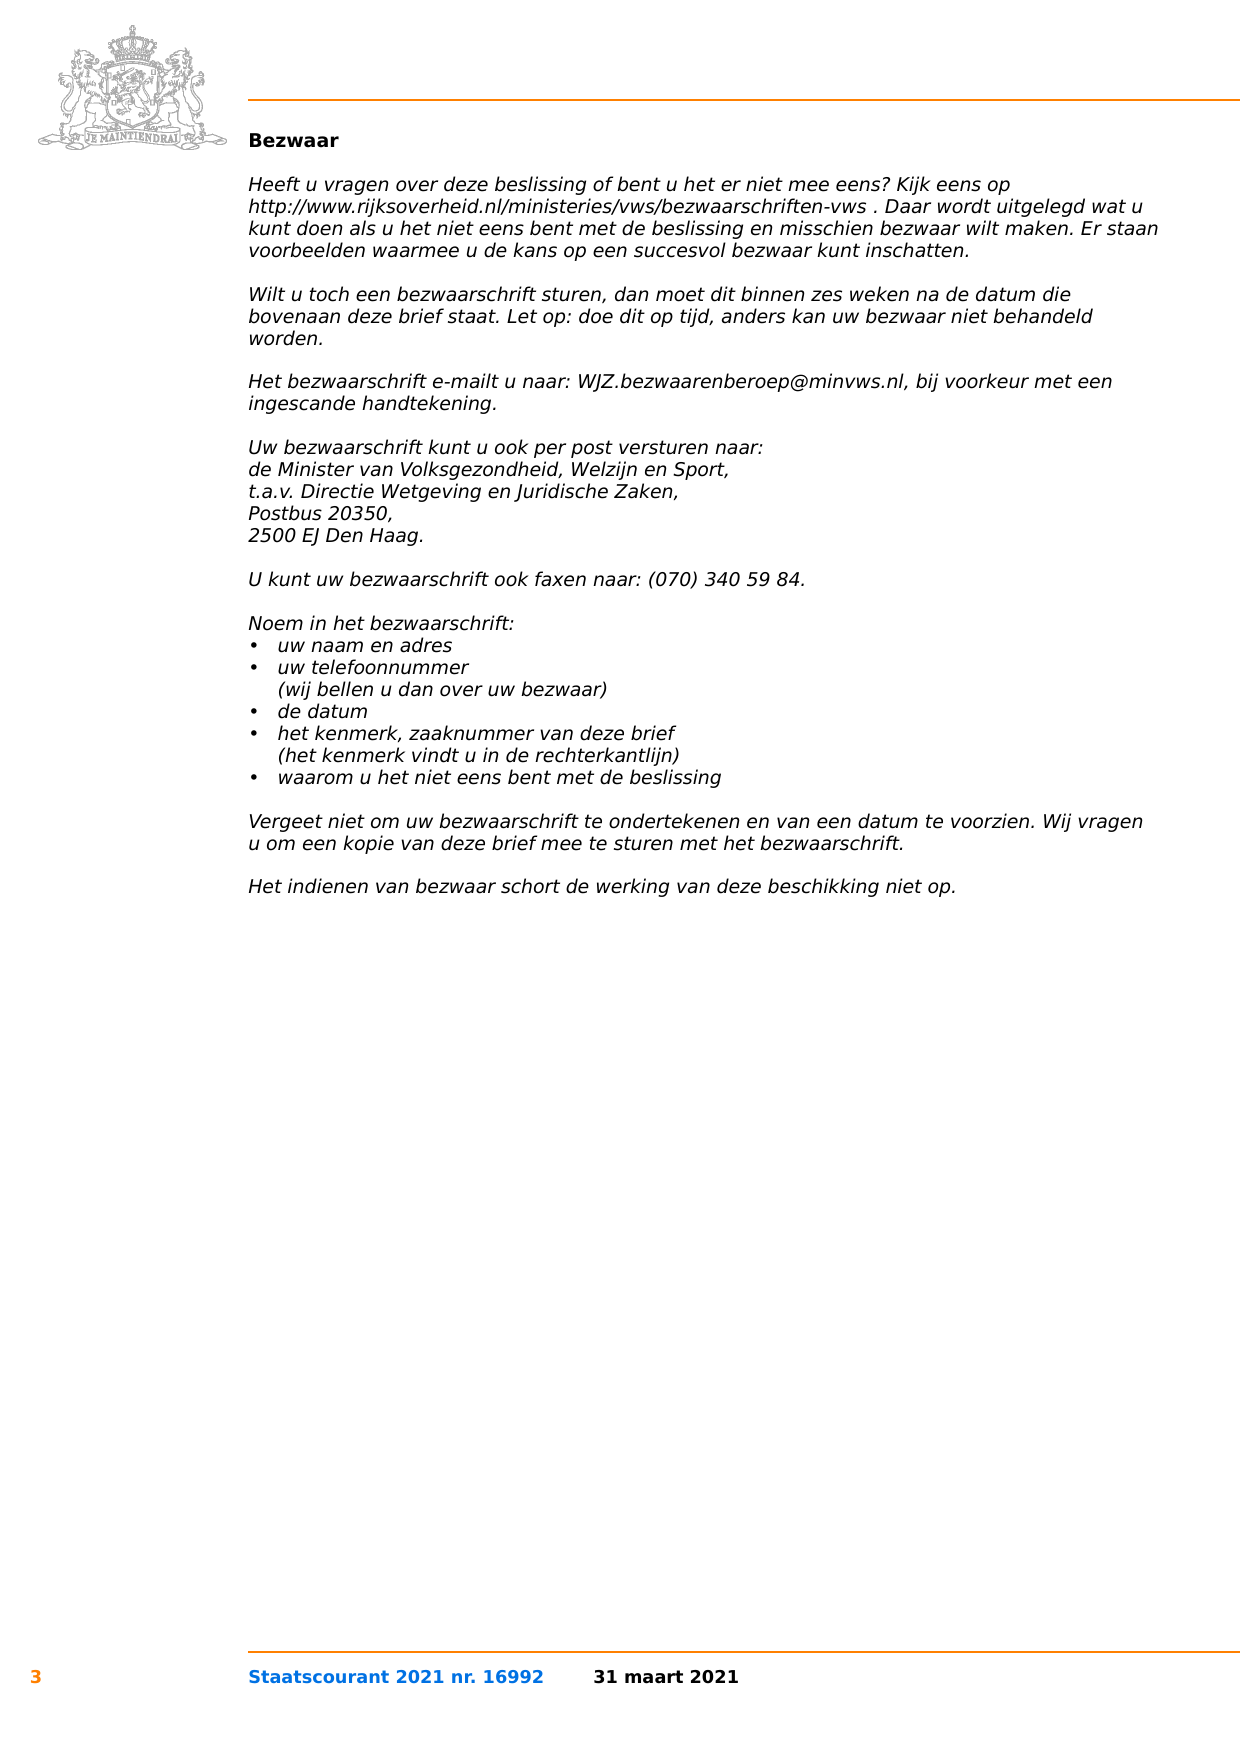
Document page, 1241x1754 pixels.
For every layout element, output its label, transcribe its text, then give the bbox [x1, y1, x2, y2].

text de Minister van Volksgezondheid, Welzijn en Sport, [248, 459, 1163, 481]
text • uw naam en adres [248, 635, 1163, 657]
text t.a.v. Directie Wetgeving en Juridische Zaken, [248, 481, 1163, 503]
picture [38, 25, 227, 150]
text U kunt uw bezwaarschrift ook faxen naar: (070) 340 59 84. [248, 569, 1163, 591]
text (wij bellen u dan over uw bezwaar) [277, 679, 1163, 701]
text (het kenmerk vindt u in de rechterkantlijn) [277, 745, 1163, 767]
text Vergeet niet om uw bezwaarschrift te ondertekenen en van een datum te voorzien. Wij vragen u om een kopie van deze brief mee te sturen met het bezwaarschrift. [248, 811, 1163, 854]
text Wilt u toch een bezwaarschrift sturen, dan moet dit binnen zes weken na de datum die bovenaan deze brief staat. Let op: doe dit op tijd, anders kan uw bezwaar niet behandeld worden. [248, 283, 1163, 349]
text 2500 EJ Den Haag. [248, 525, 1163, 547]
text Bezwaar [248, 130, 1163, 152]
text Postbus 20350, [248, 503, 1163, 525]
text Heeft u vragen over deze beslissing of bent u het er niet mee eens? Kijk eens op http://www.rijksoverheid.nl/ministeries/vws/bezwaarschriften-vws . Daar wordt uitgelegd wat u kunt doen als u het niet eens bent met de beslissing en misschien bezwaar wilt maken. Er staan voorbeelden waarmee u de kans op een succesvol bezwaar kunt inschatten. [248, 174, 1163, 262]
text • de datum [248, 701, 1163, 723]
text Het indienen van bezwaar schort de werking van deze beschikking niet op. [248, 876, 1163, 898]
text Uw bezwaarschrift kunt u ook per post versturen naar: [248, 437, 1163, 459]
text Het bezwaarschrift e-mailt u naar: WJZ.bezwaarenberoep@minvws.nl, bij voorkeur met een ingescande handtekening. [248, 371, 1163, 415]
text • uw telefoonnummer [248, 657, 1163, 679]
text Noem in het bezwaarschrift: [248, 613, 1163, 635]
text • het kenmerk, zaaknummer van deze brief [248, 723, 1163, 745]
text • waarom u het niet eens bent met de beslissing [248, 767, 1163, 789]
